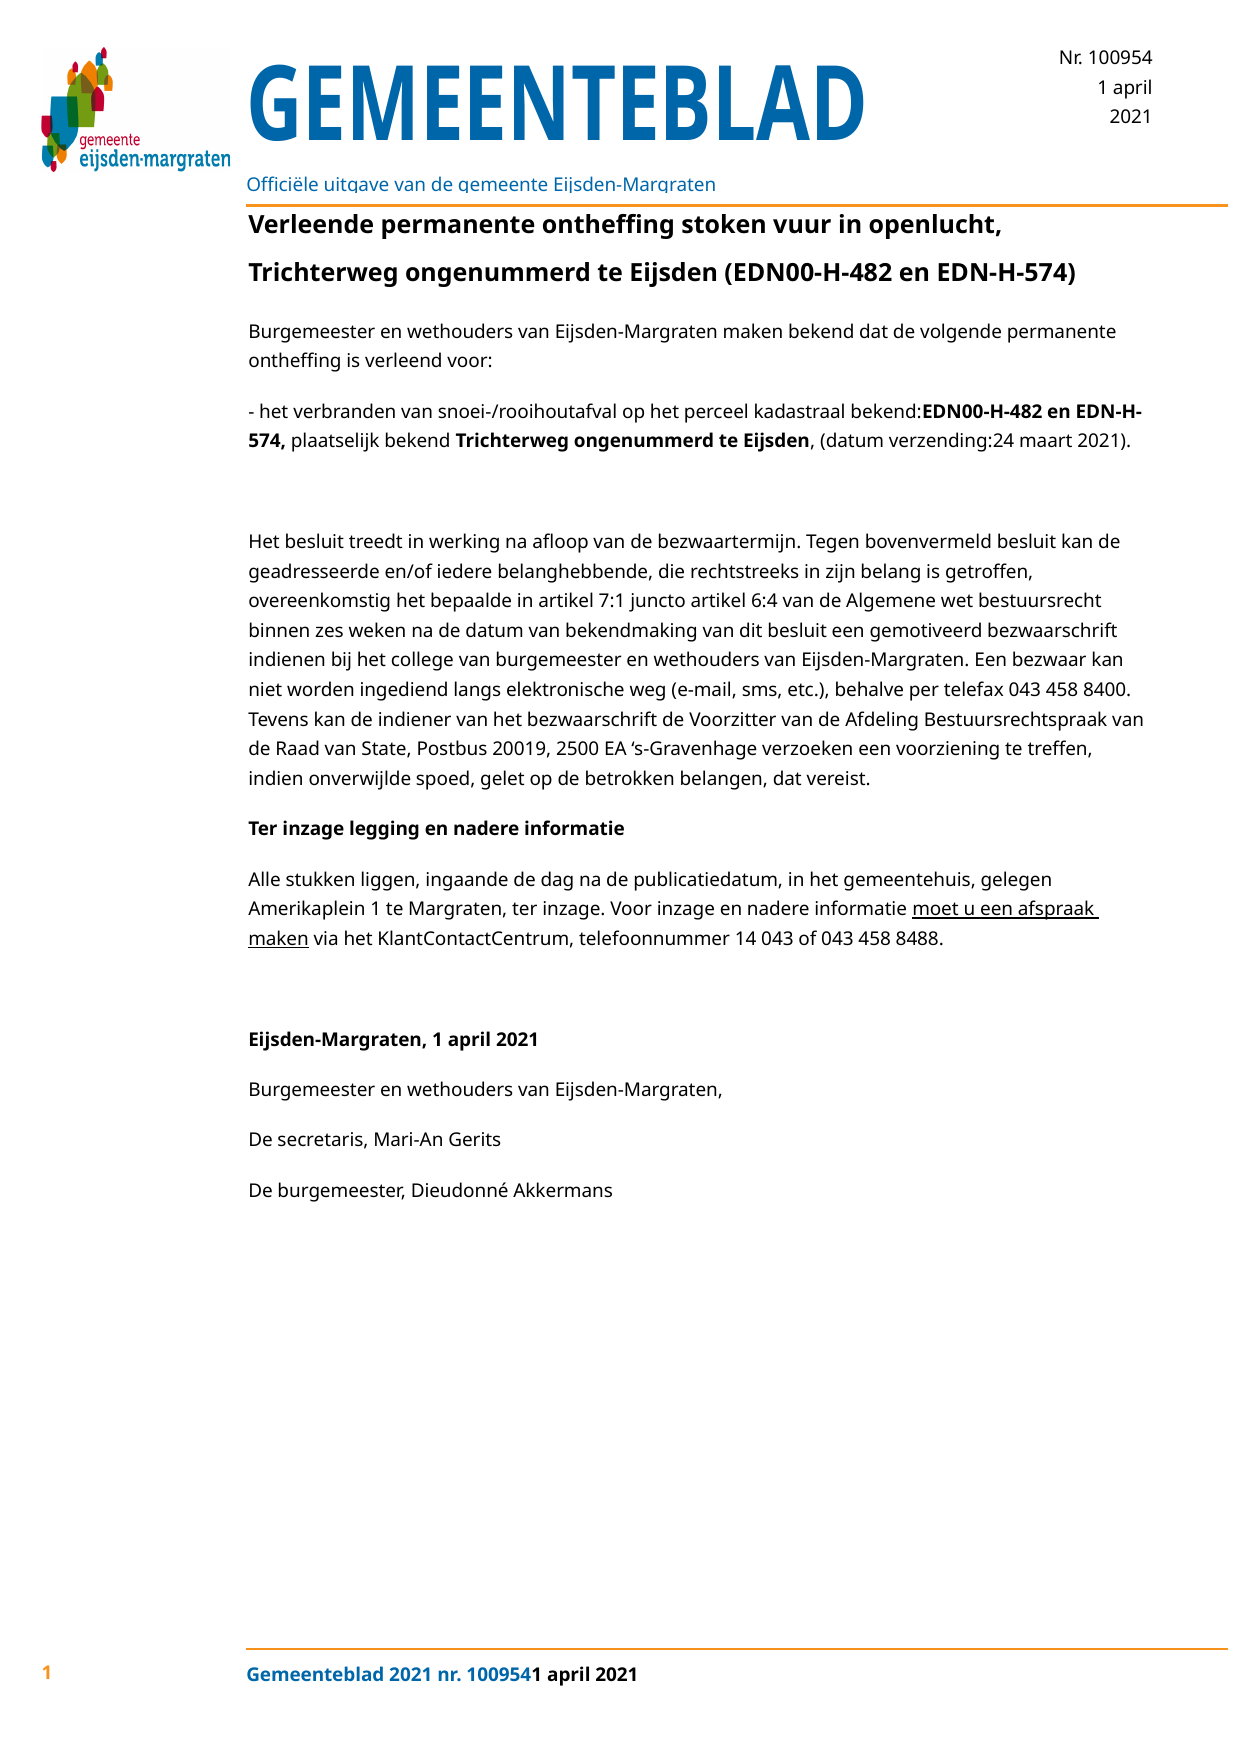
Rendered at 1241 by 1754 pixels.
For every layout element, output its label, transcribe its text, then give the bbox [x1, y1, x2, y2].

text De burgemeester, Dieudonné Akkermans [248, 1177, 1152, 1203]
text Verleende permanente ontheffing stoken vuur in openlucht, Trichterweg ongenummerd te Eijsden (EDN00-H-482 en EDN-H-574) [248, 207, 1152, 288]
text De secretaris, Mari-An Gerits [248, 1127, 1152, 1152]
text Burgemeester en wethouders van Eijsden-Margraten, [248, 1076, 1152, 1102]
text Het besluit treedt in werking na afloop van de bezwaartermijn. Tegen bovenvermeld besluit kan de geadresseerde en/of iedere belanghebbende, die rechtstreeks in zijn belang is getroffen, overeenkomstig het bepaalde in artikel 7:1 juncto artikel 6:4 van de Algemene wet bestuursrecht binnen zes weken na de datum van bekendmaking van dit besluit een gemotiveerd bezwaarschrift indienen bij het college van burgemeester en wethouders van Eijsden-Margraten. Een bezwaar kan niet worden ingediend langs elektronische weg (e-mail, sms, etc.), behalve per telefax 043 458 8400. Tevens kan de indiener van het bezwaarschrift de Voorzitter van de Afdeling Bestuursrechtspraak van de Raad van State, Postbus 20019, 2500 EA ‘s-Gravenhage verzoeken een voorziening te treffen, indien onverwijlde spoed, gelet op de betrokken belangen, dat vereist. [248, 528, 1152, 791]
text Alle stukken liggen, ingaande de dag na de publicatiedatum, in het gemeentehuis, gelegen Amerikaplein 1 te Margraten, ter inzage. Voor inzage en nadere informatie moet u een afspraak maken via het KlantContactCentrum, telefoonnummer 14 043 of 043 458 8488. [248, 866, 1152, 951]
text Burgemeester en wethouders van Eijsden-Margraten maken bekend dat de volgende permanente ontheffing is verleend voor: [248, 318, 1152, 373]
picture [41, 47, 231, 172]
text Eijsden-Margraten, 1 april 2021 [248, 1026, 1152, 1052]
text - het verbranden van snoei-/rooihoutafval op het perceel kadastraal bekend:EDN00-H-482 en EDN-H-574, plaatselijk bekend Trichterweg ongenummerd te Eijsden, (datum verzending:24 maart 2021). [248, 398, 1152, 453]
text Ter inzage legging en nadere informatie [248, 815, 1152, 841]
